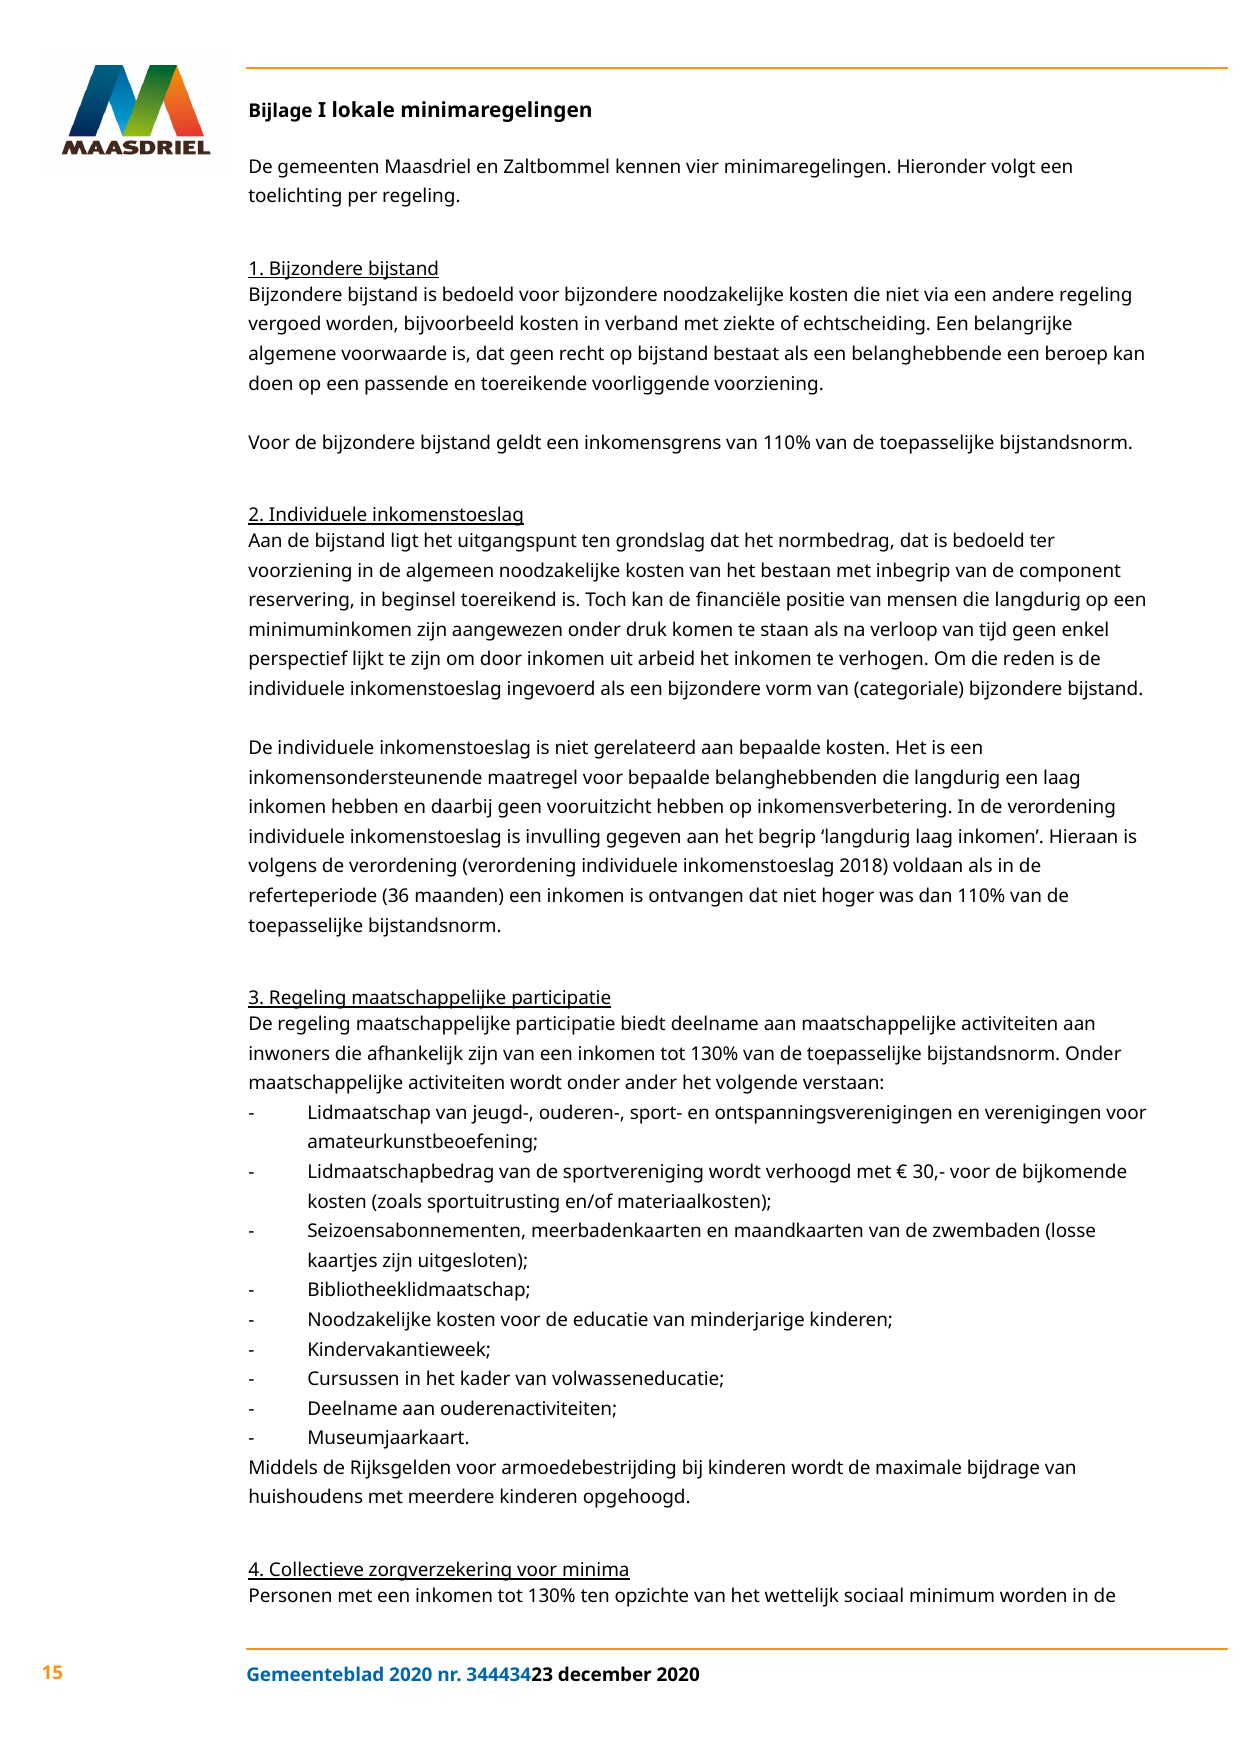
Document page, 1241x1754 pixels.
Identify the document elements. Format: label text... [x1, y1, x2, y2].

text 1. Bijzondere bijstand [248, 255, 1152, 281]
list Cursussen in het kader van volwasseneducatie; [248, 1365, 1152, 1391]
text 4. Collectieve zorgverzekering voor minima [248, 1556, 1152, 1582]
text Aan de bijstand ligt het uitgangspunt ten grondslag dat het normbedrag, dat is bedoeld ter voorziening in de algemeen noodzakelijke kosten van het bestaan met inbegrip van de component reservering, in beginsel toereikend is. Toch kan de financiële positie van mensen die langdurig op een minimuminkomen zijn aangewezen onder druk komen te staan als na verloop van tijd geen enkel perspectief lijkt te zijn om door inkomen uit arbeid het inkomen te verhogen. Om die reden is de individuele inkomenstoeslag ingevoerd als een bijzondere vorm van (categoriale) bijzondere bijstand. [248, 527, 1152, 701]
text De individuele inkomenstoeslag is niet gerelateerd aan bepaalde kosten. Het is een inkomensondersteunende maatregel voor bepaalde belanghebbenden die langdurig een laag inkomen hebben en daarbij geen vooruitzicht hebben op inkomensverbetering. In de verordening individuele inkomenstoeslag is invulling gegeven aan het begrip ‘langdurig laag inkomen’. Hieraan is volgens de verordening (verordening individuele inkomenstoeslag 2018) voldaan als in de referteperiode (36 maanden) een inkomen is ontvangen dat niet hoger was dan 110% van de toepasselijke bijstandsnorm. [248, 734, 1152, 938]
list Seizoensabonnementen, meerbadenkaarten en maandkaarten van de zwembaden (losse kaartjes zijn uitgesloten); [248, 1217, 1152, 1273]
text De gemeenten Maasdriel en Zaltbommel kennen vier minimaregelingen. Hieronder volgt een toelichting per regeling. [248, 153, 1152, 208]
list Museumjaarkaart. [248, 1424, 1152, 1450]
text Middels de Rijksgelden voor armoedebestrijding bij kinderen wordt de maximale bijdrage van huishoudens met meerdere kinderen opgehoogd. [248, 1454, 1152, 1509]
list Lidmaatschapbedrag van de sportvereniging wordt verhoogd met € 30,- voor de bijkomende kosten (zoals sportuitrusting en/of materiaalkosten); [248, 1158, 1152, 1213]
picture [41, 47, 231, 172]
list Noodzakelijke kosten voor de educatie van minderjarige kinderen; [248, 1306, 1152, 1332]
text Bijzondere bijstand is bedoeld voor bijzondere noodzakelijke kosten die niet via een andere regeling vergoed worden, bijvoorbeeld kosten in verband met ziekte of echtscheiding. Een belangrijke algemene voorwaarde is, dat geen recht op bijstand bestaat als een belanghebbende een beroep kan doen op een passende en toereikende voorliggende voorziening. [248, 281, 1152, 395]
list Bibliotheeklidmaatschap; [248, 1277, 1152, 1302]
list Deelname aan ouderenactiviteiten; [248, 1395, 1152, 1421]
text 3. Regeling maatschappelijke participatie [248, 984, 1152, 1010]
list Lidmaatschap van jeugd-, ouderen-, sport- en ontspanningsverenigingen en verenigingen voor amateurkunstbeoefening; [248, 1099, 1152, 1154]
text De regeling maatschappelijke participatie biedt deelname aan maatschappelijke activiteiten aan inwoners die afhankelijk zijn van een inkomen tot 130% van de toepasselijke bijstandsnorm. Onder maatschappelijke activiteiten wordt onder ander het volgende verstaan: [248, 1010, 1152, 1095]
text Personen met een inkomen tot 130% ten opzichte van het wettelijk sociaal minimum worden in de [248, 1582, 1152, 1608]
list Kindervakantieweek; [248, 1336, 1152, 1361]
text Bijlage I lokale minimaregelingen [248, 95, 1152, 123]
text 2. Individuele inkomenstoeslag [248, 502, 1152, 527]
text Voor de bijzondere bijstand geldt een inkomensgrens van 110% van de toepasselijke bijstandsnorm. [248, 429, 1152, 454]
